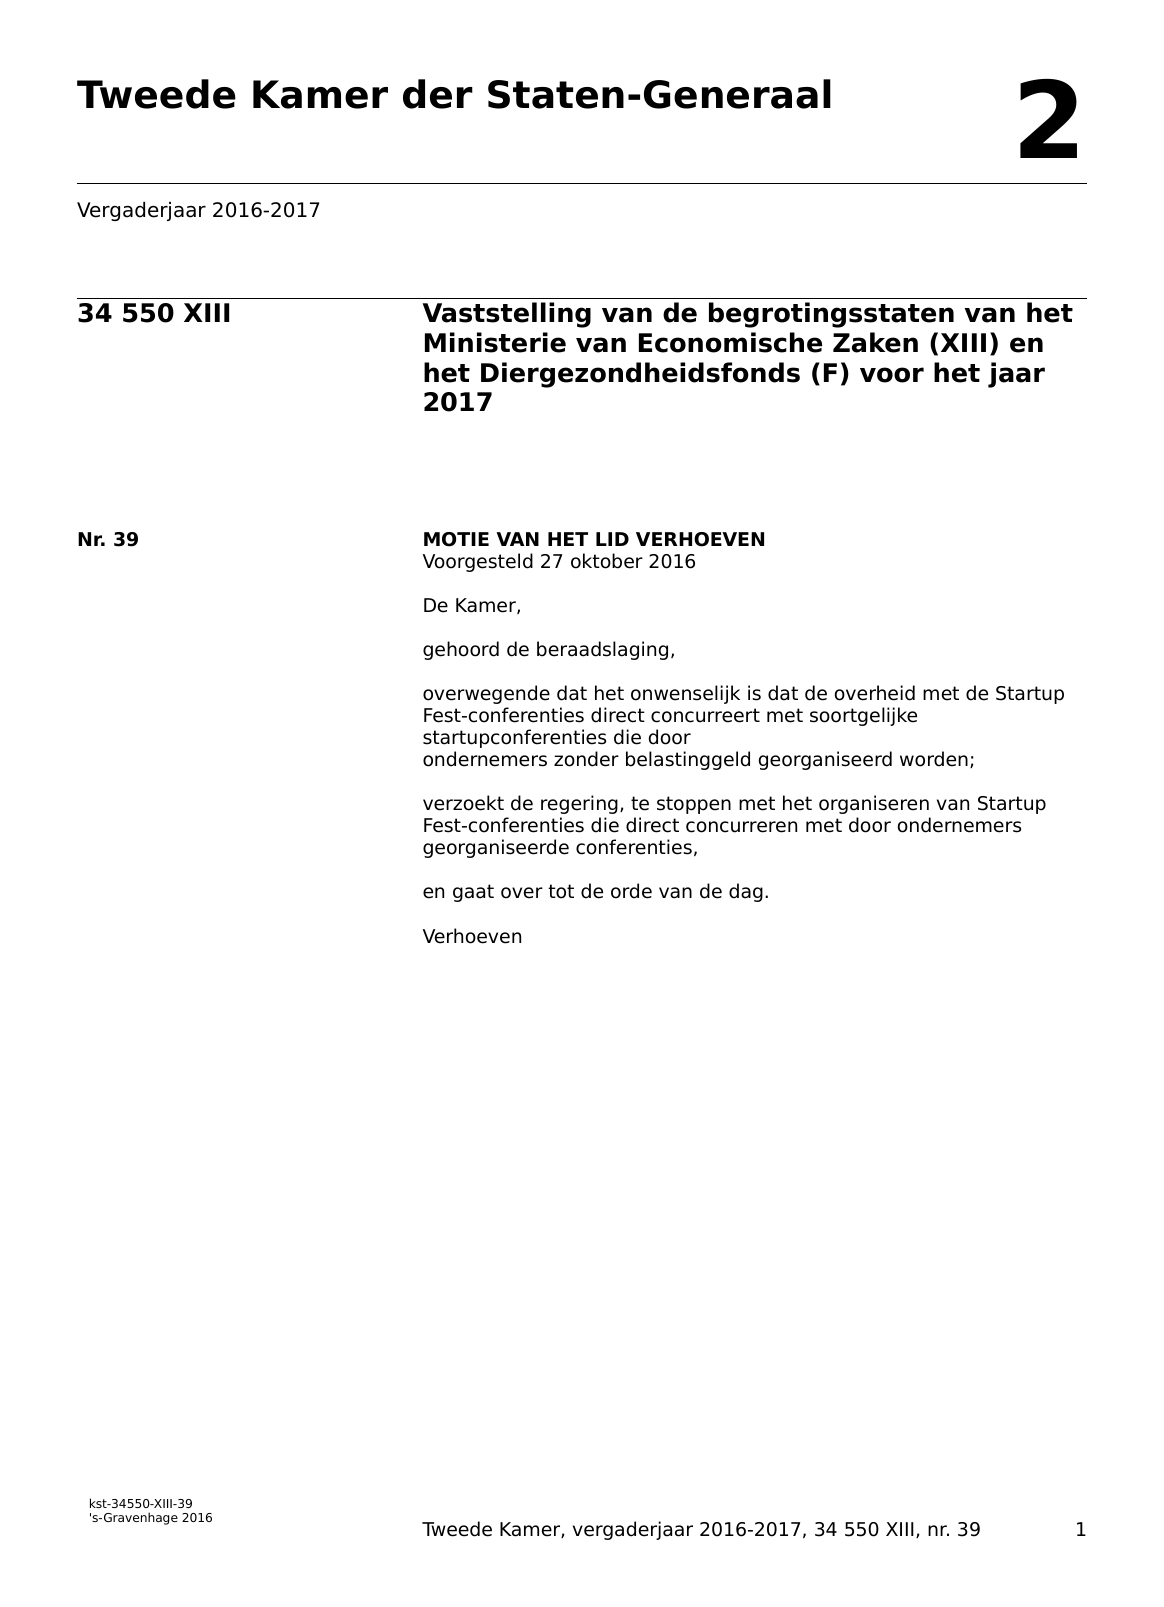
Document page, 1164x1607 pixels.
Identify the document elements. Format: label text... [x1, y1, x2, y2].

table_header 2 [886, 59, 1087, 183]
text Verhoeven [422, 926, 1087, 948]
text 's-Gravenhage 2016 [88, 1511, 323, 1525]
text De Kamer, [422, 595, 1087, 617]
text ondernemers zonder belastinggeld georganiseerd worden; [422, 749, 1087, 771]
text en gaat over tot de orde van de dag. [422, 881, 1087, 903]
text gehoord de beraadslaging, [422, 639, 1087, 661]
table_header Tweede Kamer der Staten-Generaal [77, 59, 886, 183]
table_cell Vergaderjaar 2016-2017 [77, 184, 1087, 298]
text overwegende dat het onwenselijk is dat de overheid met de Startup Fest-conferenties direct concurreert met soortgelijke startupconferenties die door [422, 683, 1087, 749]
text kst-34550-XIII-39 [88, 1497, 323, 1511]
subtitle Nr. 39 MOTIE VAN HET LID VERHOEVEN [77, 529, 1087, 551]
text verzoekt de regering, te stoppen met het organiseren van Startup Fest-conferenties die direct concurreren met door ondernemers georganiseerde conferenties, [422, 793, 1087, 859]
text Voorgesteld 27 oktober 2016 [422, 551, 1087, 573]
subtitle 34 550 XIII Vaststelling van de begrotingsstaten van het Ministerie van Economische Zaken (XIII) en het Diergezondheidsfonds (F) voor het jaar 2017 [77, 299, 1087, 418]
